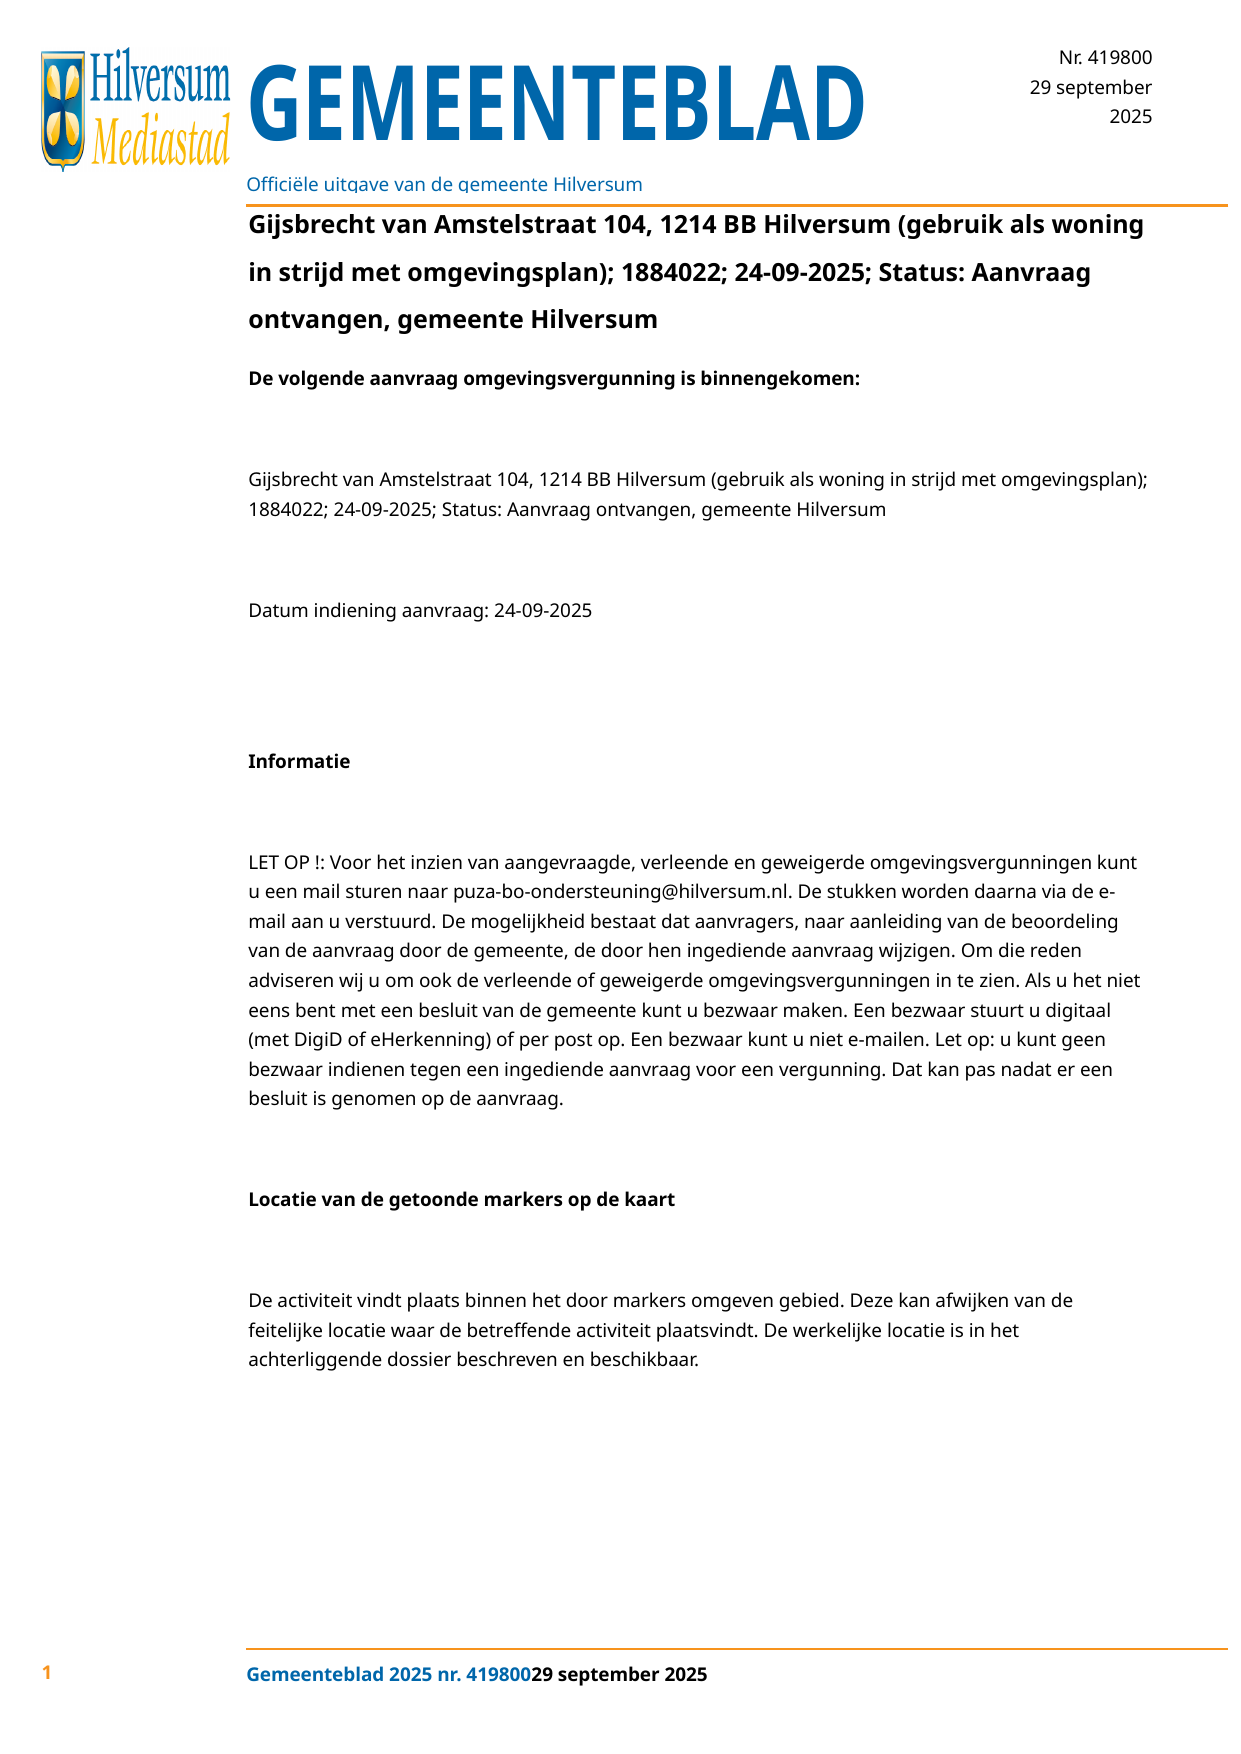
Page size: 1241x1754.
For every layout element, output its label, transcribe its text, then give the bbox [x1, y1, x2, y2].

text De activiteit vindt plaats binnen het door markers omgeven gebied. Deze kan afwijken van de feitelijke locatie waar de betreffende activiteit plaatsvindt. De werkelijke locatie is in het achterliggende dossier beschreven en beschikbaar. [248, 1287, 1152, 1372]
picture [41, 47, 231, 172]
text Gijsbrecht van Amstelstraat 104, 1214 BB Hilversum (gebruik als woning in strijd met omgevingsplan); 1884022; 24-09-2025; Status: Aanvraag ontvangen, gemeente Hilversum [248, 466, 1152, 522]
text Gijsbrecht van Amstelstraat 104, 1214 BB Hilversum (gebruik als woning in strijd met omgevingsplan); 1884022; 24-09-2025; Status: Aanvraag ontvangen, gemeente Hilversum [248, 207, 1152, 336]
text Informatie [248, 748, 1152, 774]
text Locatie van de getoonde markers op de kaart [248, 1186, 1152, 1212]
text LET OP !: Voor het inzien van aangevraagde, verleende en geweigerde omgevingsvergunningen kunt u een mail sturen naar puza-bo-ondersteuning@hilversum.nl. De stukken worden daarna via de e-mail aan u verstuurd. De mogelijkheid bestaat dat aanvragers, naar aanleiding van de beoordeling van de aanvraag door de gemeente, de door hen ingediende aanvraag wijzigen. Om die reden adviseren wij u om ook de verleende of geweigerde omgevingsvergunningen in te zien. Als u het niet eens bent met een besluit van de gemeente kunt u bezwaar maken. Een bezwaar stuurt u digitaal (met DigiD of eHerkenning) of per post op. Een bezwaar kunt u niet e-mailen. Let op: u kunt geen bezwaar indienen tegen een ingediende aanvraag voor een vergunning. Dat kan pas nadat er een besluit is genomen op de aanvraag. [248, 849, 1152, 1111]
text Datum indiening aanvraag: 24-09-2025 [248, 597, 1152, 622]
text De volgende aanvraag omgevingsvergunning is binnengekomen: [248, 366, 1152, 391]
